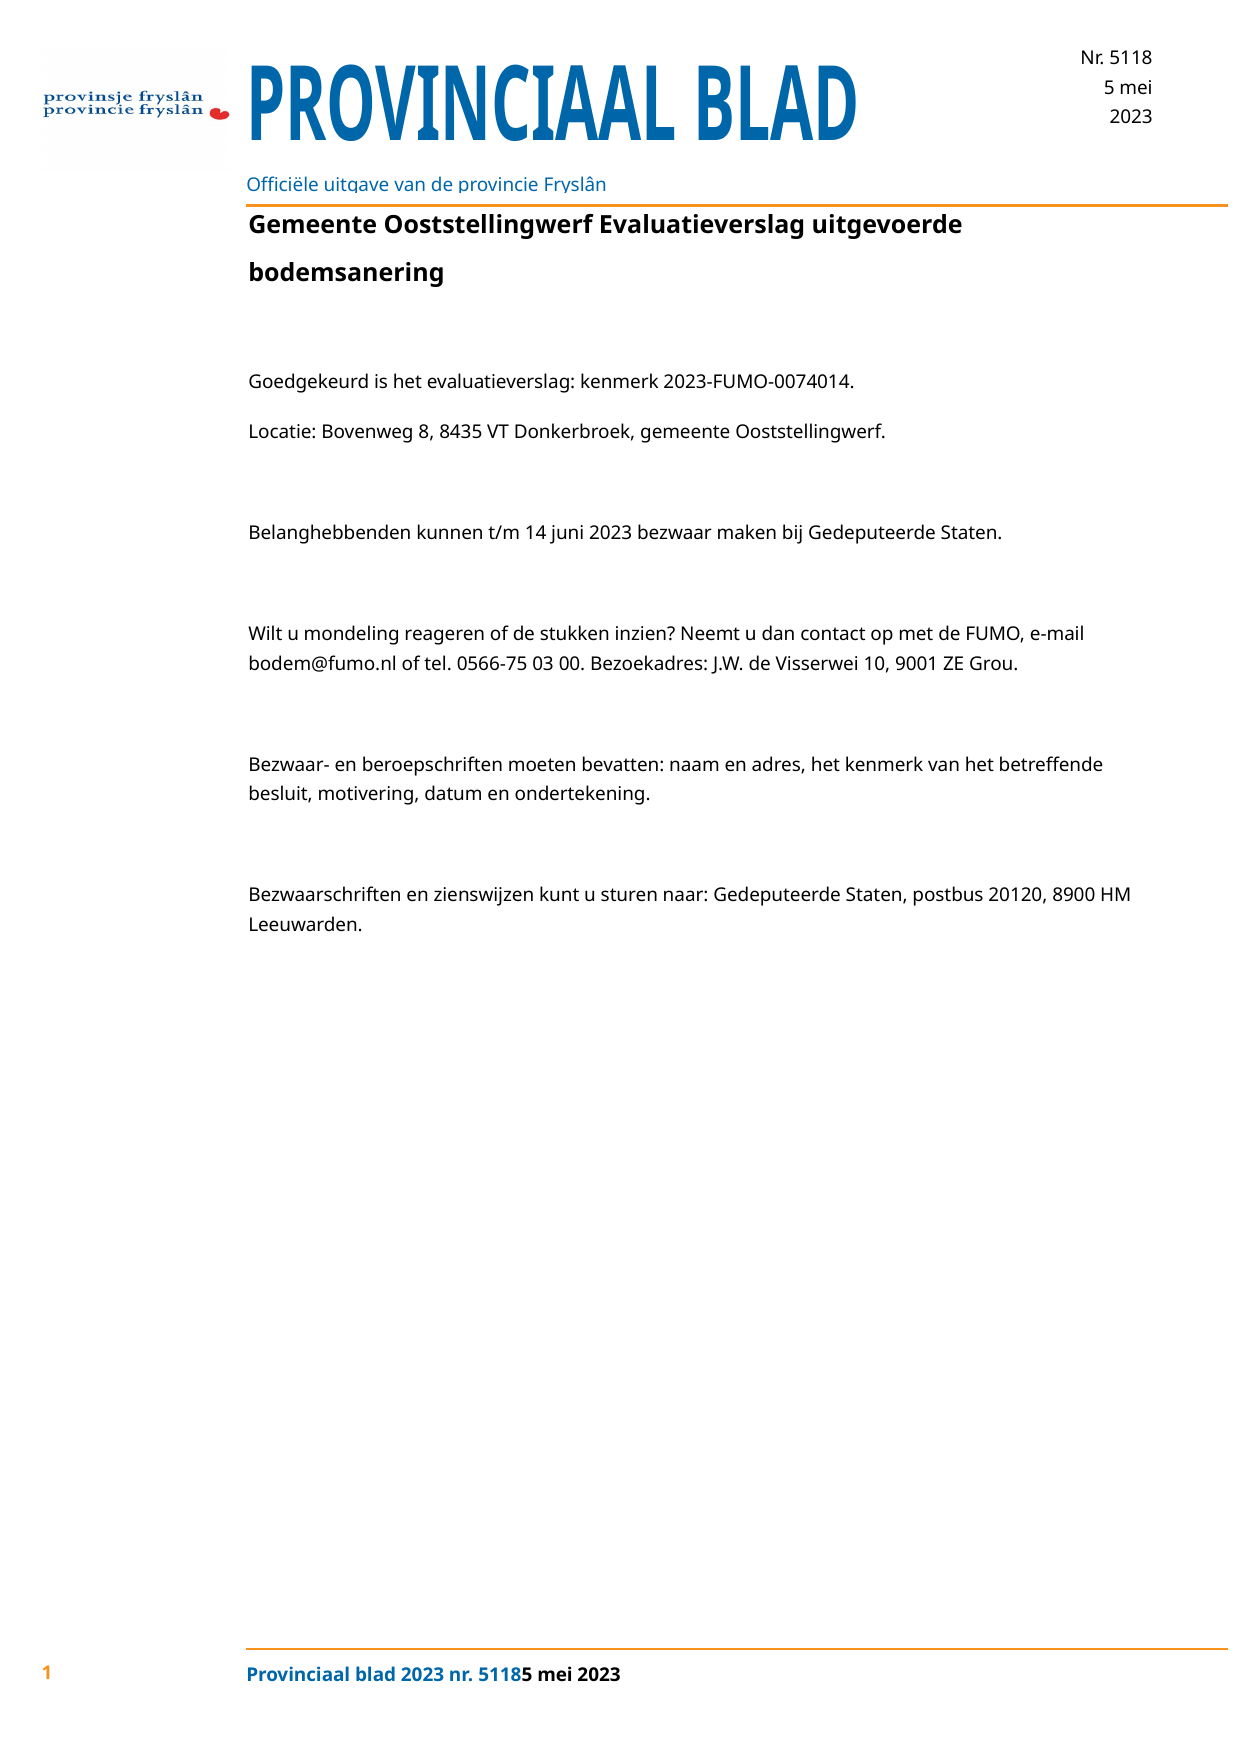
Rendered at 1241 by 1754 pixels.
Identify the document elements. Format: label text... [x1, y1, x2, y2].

picture [41, 47, 231, 172]
text Wilt u mondeling reageren of de stukken inzien? Neemt u dan contact op met de FUMO, e-mail bodem@fumo.nl of tel. 0566-75 03 00. Bezoekadres: J.W. de Visserwei 10, 9001 ZE Grou. [248, 620, 1152, 676]
text Bezwaarschriften en zienswijzen kunt u sturen naar: Gedeputeerde Staten, postbus 20120, 8900 HM Leeuwarden. [248, 881, 1152, 937]
text Goedgekeurd is het evaluatieverslag: kenmerk 2023-FUMO-0074014. [248, 368, 1152, 394]
text Bezwaar- en beroepschriften moeten bevatten: naam en adres, het kenmerk van het betreffende besluit, motivering, datum en ondertekening. [248, 751, 1152, 806]
text Gemeente Ooststellingwerf Evaluatieverslag uitgevoerde bodemsanering [248, 207, 1152, 288]
text Belanghebbenden kunnen t/m 14 juni 2023 bezwaar maken bij Gedeputeerde Staten. [248, 519, 1152, 545]
text Locatie: Bovenweg 8, 8435 VT Donkerbroek, gemeente Ooststellingwerf. [248, 419, 1152, 444]
